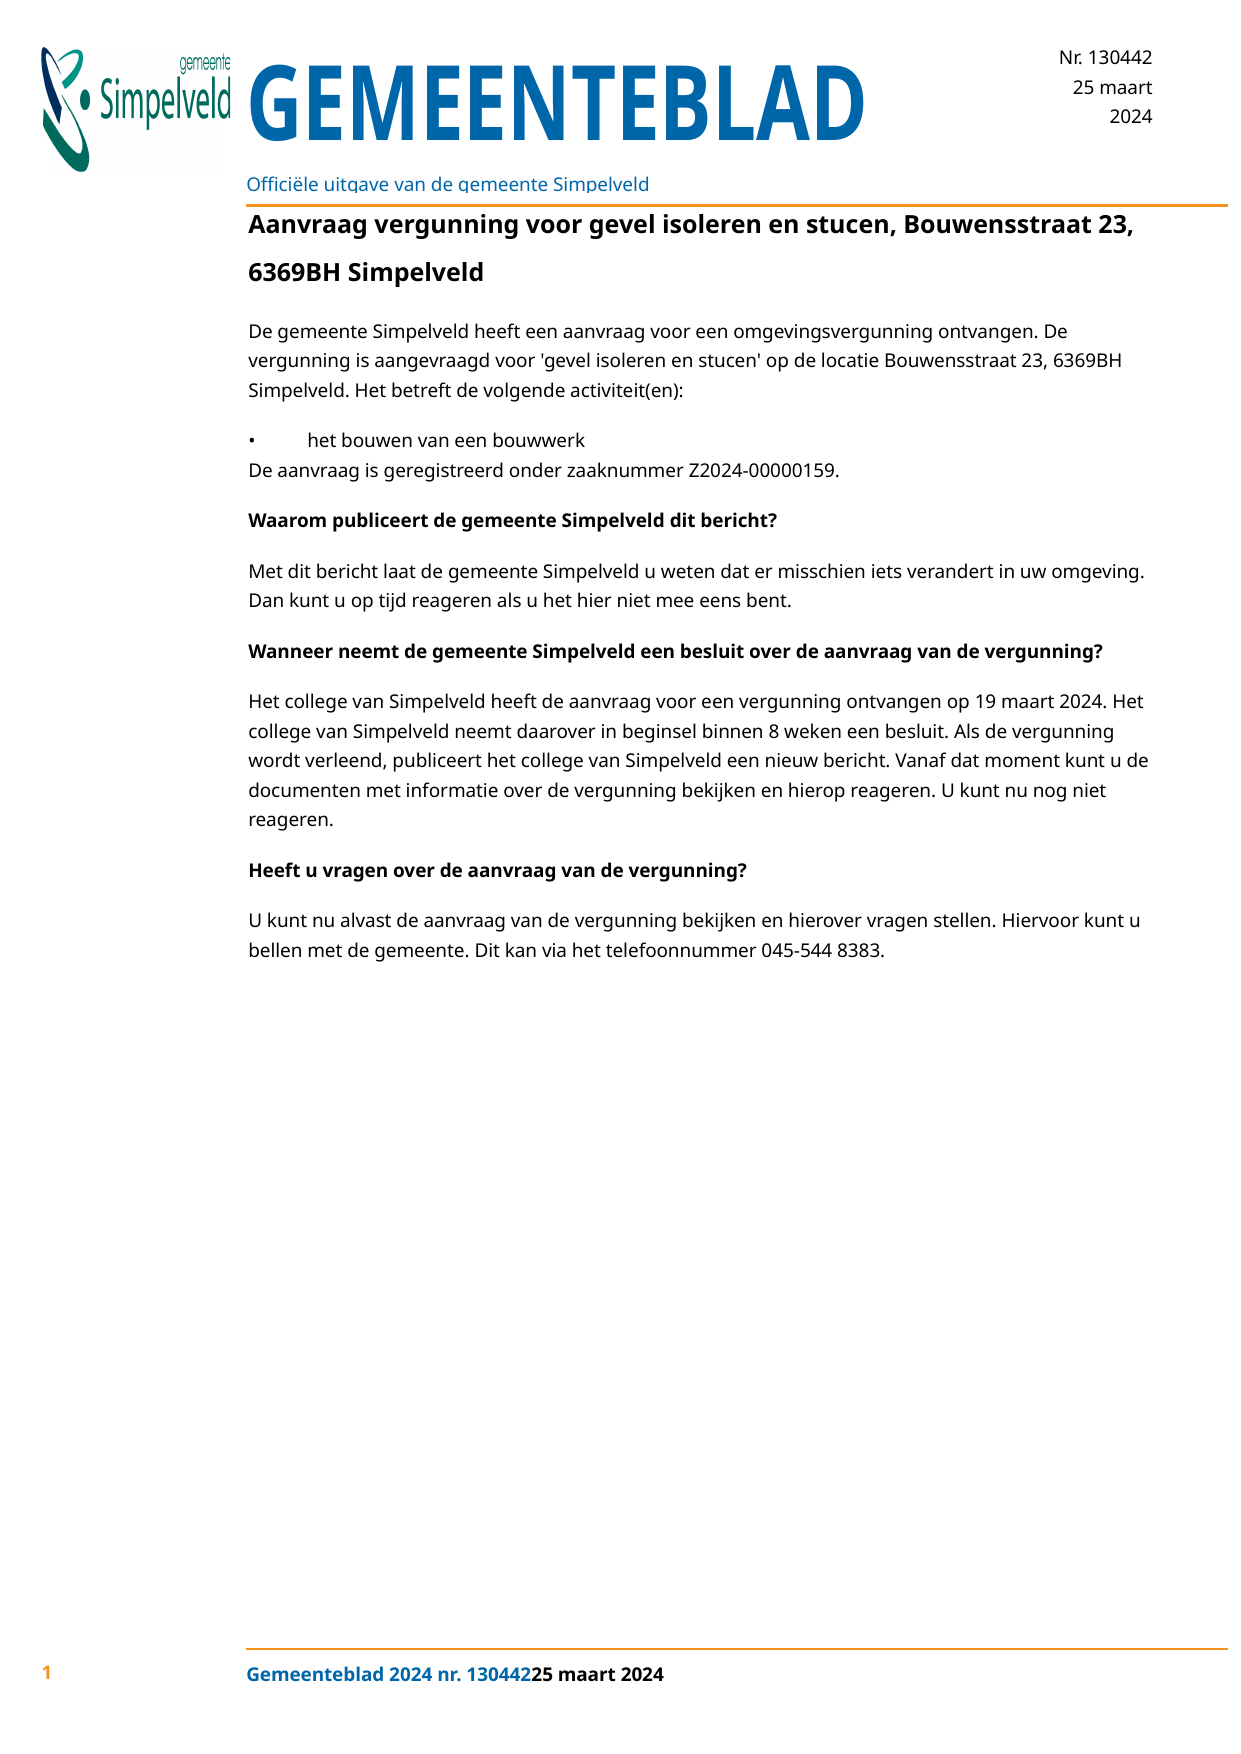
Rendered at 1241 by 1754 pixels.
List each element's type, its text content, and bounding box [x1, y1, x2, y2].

text Heeft u vragen over de aanvraag van de vergunning? [248, 857, 1152, 883]
text U kunt nu alvast de aanvraag van de vergunning bekijken en hierover vragen stellen. Hiervoor kunt u bellen met de gemeente. Dit kan via het telefoonnummer 045-544 8383. [248, 907, 1152, 963]
list het bouwen van een bouwwerk [248, 427, 1152, 453]
picture [41, 47, 231, 172]
text De aanvraag is geregistreerd onder zaaknummer Z2024-00000159. [248, 457, 1152, 483]
text Met dit bericht laat de gemeente Simpelveld u weten dat er misschien iets verandert in uw omgeving. Dan kunt u op tijd reageren als u het hier niet mee eens bent. [248, 558, 1152, 613]
text De gemeente Simpelveld heeft een aanvraag voor een omgevingsvergunning ontvangen. De vergunning is aangevraagd voor 'gevel isoleren en stucen' op de locatie Bouwensstraat 23, 6369BH Simpelveld. Het betreft de volgende activiteit(en): [248, 318, 1152, 403]
text Waarom publiceert de gemeente Simpelveld dit bericht? [248, 507, 1152, 533]
text Het college van Simpelveld heeft de aanvraag voor een vergunning ontvangen op 19 maart 2024. Het college van Simpelveld neemt daarover in beginsel binnen 8 weken een besluit. Als de vergunning wordt verleend, publiceert het college van Simpelveld een nieuw bericht. Vanaf dat moment kunt u de documenten met informatie over de vergunning bekijken en hierop reageren. U kunt nu nog niet reageren. [248, 688, 1152, 832]
text Aanvraag vergunning voor gevel isoleren en stucen, Bouwensstraat 23, 6369BH Simpelveld [248, 207, 1152, 288]
text Wanneer neemt de gemeente Simpelveld een besluit over de aanvraag van de vergunning? [248, 638, 1152, 664]
